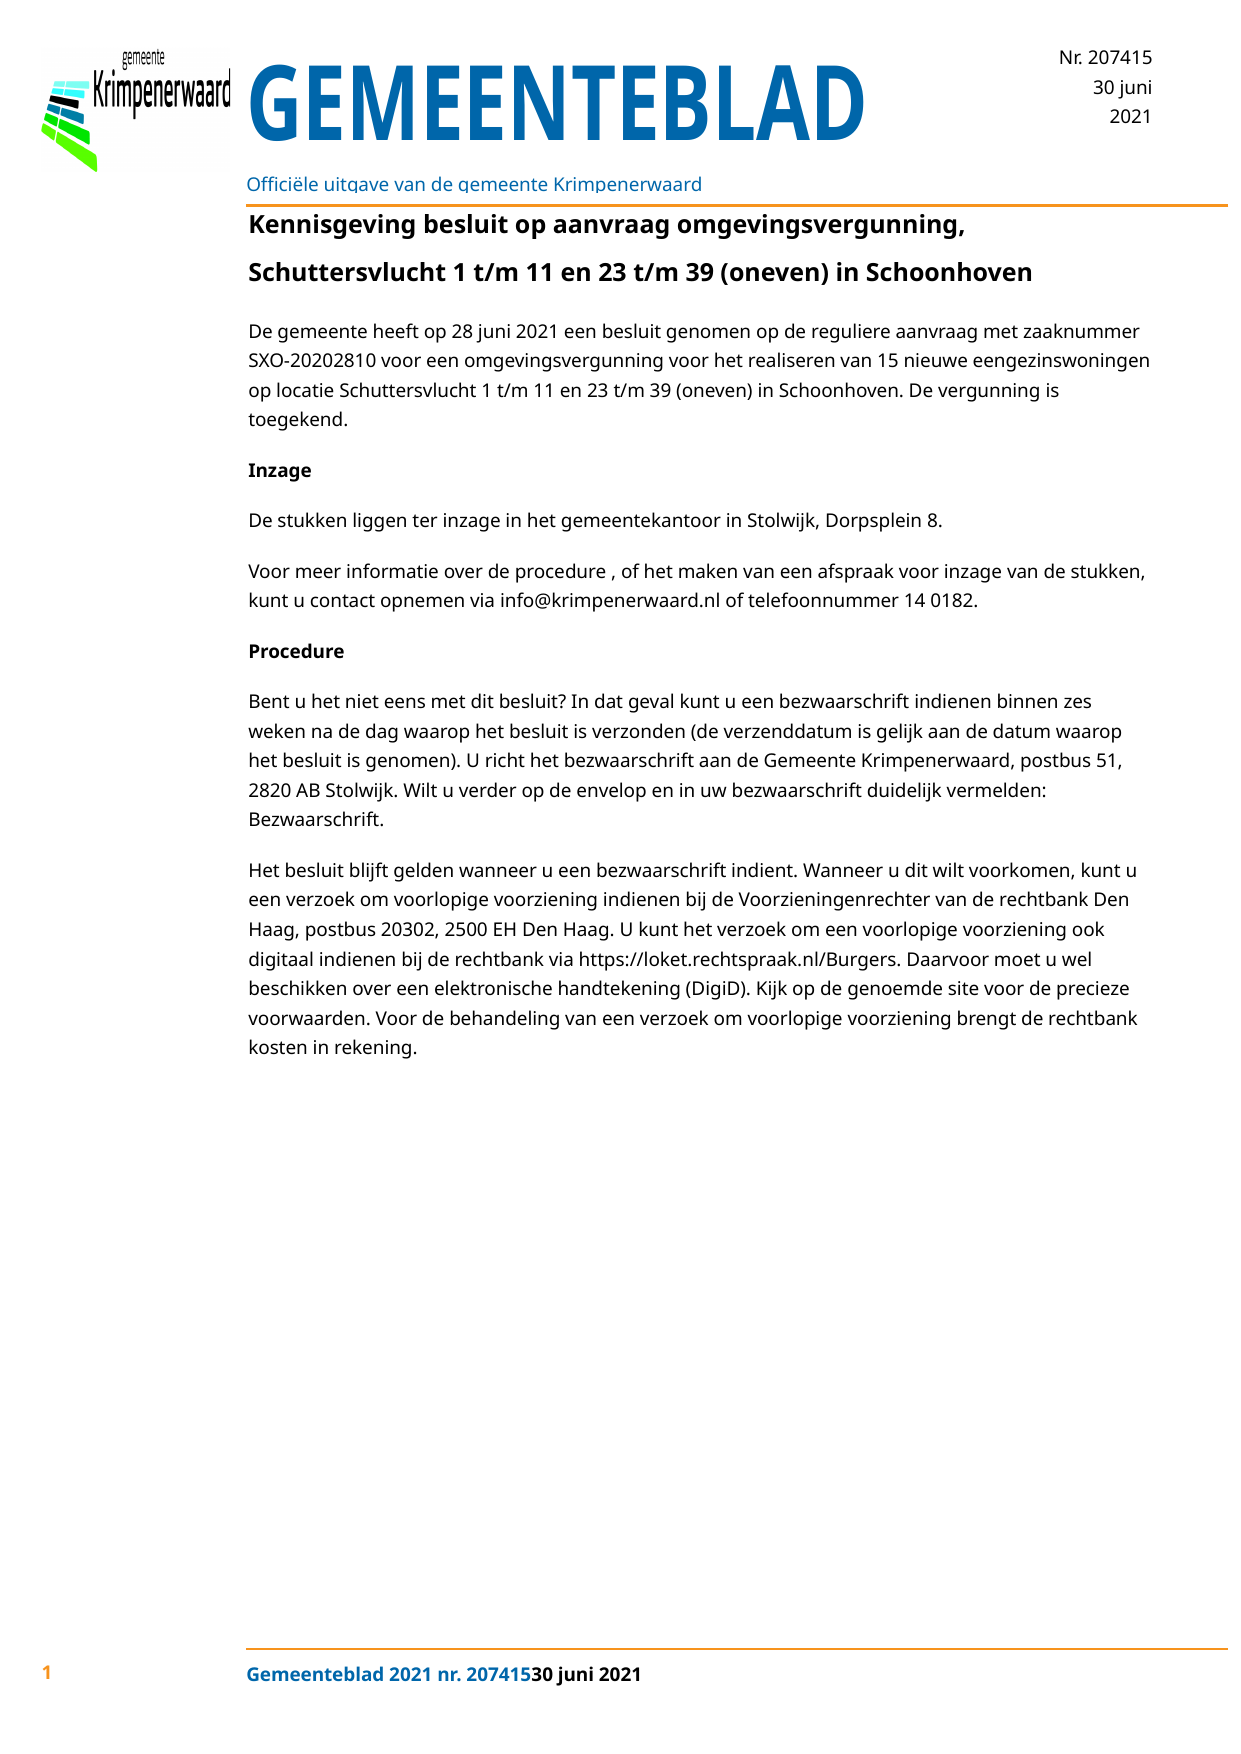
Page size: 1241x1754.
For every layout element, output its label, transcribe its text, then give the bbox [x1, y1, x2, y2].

text Procedure [248, 638, 1152, 664]
text Het besluit blijft gelden wanneer u een bezwaarschrift indient. Wanneer u dit wilt voorkomen, kunt u een verzoek om voorlopige voorziening indienen bij de Voorzieningenrechter van de rechtbank Den Haag, postbus 20302, 2500 EH Den Haag. U kunt het verzoek om een voorlopige voorziening ook digitaal indienen bij de rechtbank via https://loket.rechtspraak.nl/Burgers. Daarvoor moet u wel beschikken over een elektronische handtekening (DigiD). Kijk op de genoemde site voor de precieze voorwaarden. Voor de behandeling van een verzoek om voorlopige voorziening brengt de rechtbank kosten in rekening. [248, 857, 1152, 1060]
picture [41, 47, 231, 172]
text Kennisgeving besluit op aanvraag omgevingsvergunning, Schuttersvlucht 1 t/m 11 en 23 t/m 39 (oneven) in Schoonhoven [248, 207, 1152, 288]
text Voor meer informatie over de procedure , of het maken van een afspraak voor inzage van de stukken, kunt u contact opnemen via info@krimpenerwaard.nl of telefoonnummer 14 0182. [248, 558, 1152, 613]
text Inzage [248, 457, 1152, 483]
text De gemeente heeft op 28 juni 2021 een besluit genomen op de reguliere aanvraag met zaaknummer SXO-20202810 voor een omgevingsvergunning voor het realiseren van 15 nieuwe eengezinswoningen op locatie Schuttersvlucht 1 t/m 11 en 23 t/m 39 (oneven) in Schoonhoven. De vergunning is toegekend. [248, 318, 1152, 432]
text Bent u het niet eens met dit besluit? In dat geval kunt u een bezwaarschrift indienen binnen zes weken na de dag waarop het besluit is verzonden (de verzenddatum is gelijk aan de datum waarop het besluit is genomen). U richt het bezwaarschrift aan de Gemeente Krimpenerwaard, postbus 51, 2820 AB Stolwijk. Wilt u verder op de envelop en in uw bezwaarschrift duidelijk vermelden: Bezwaarschrift. [248, 688, 1152, 832]
text De stukken liggen ter inzage in het gemeentekantoor in Stolwijk, Dorpsplein 8. [248, 507, 1152, 533]
